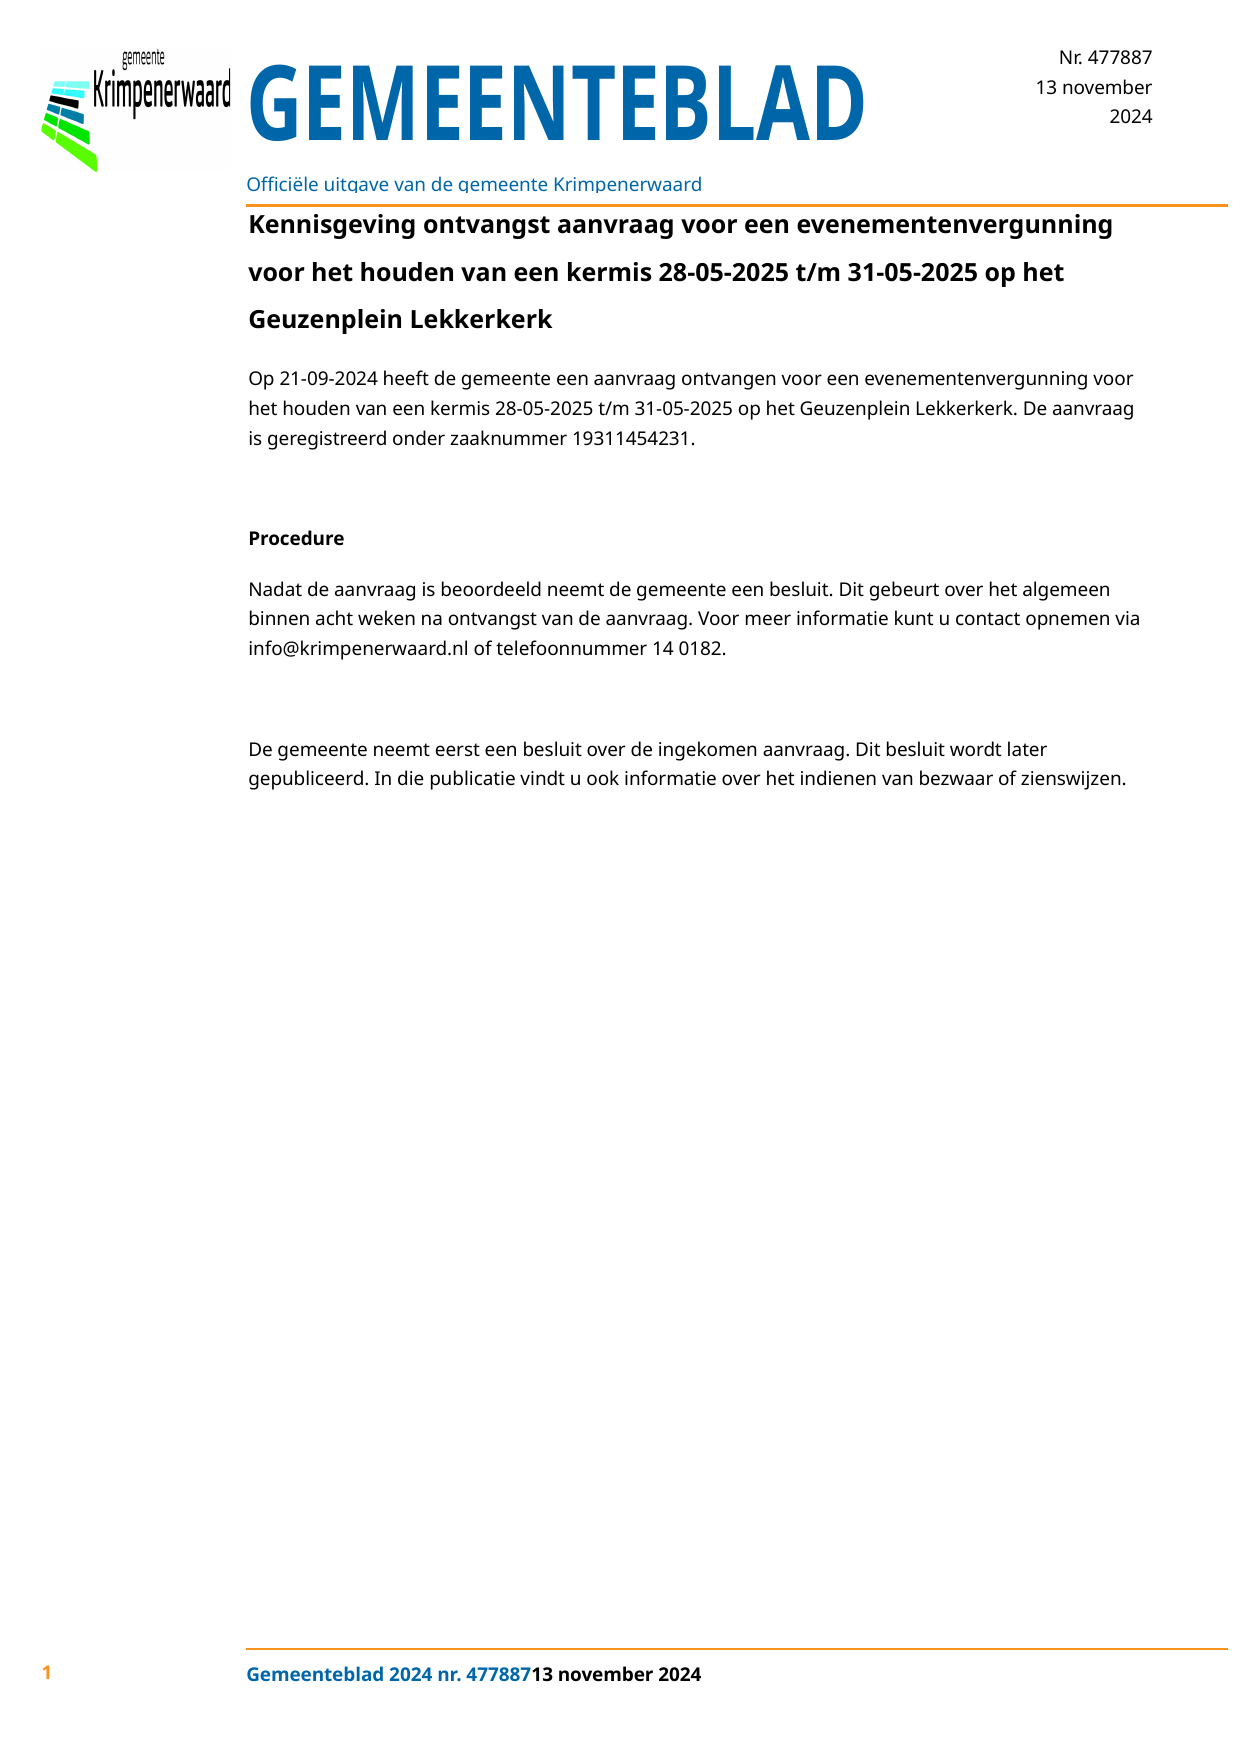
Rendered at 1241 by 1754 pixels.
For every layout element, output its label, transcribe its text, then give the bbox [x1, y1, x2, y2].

text Op 21-09-2024 heeft de gemeente een aanvraag ontvangen voor een evenementenvergunning voor het houden van een kermis 28-05-2025 t/m 31-05-2025 op het Geuzenplein Lekkerkerk. De aanvraag is geregistreerd onder zaaknummer 19311454231. [248, 366, 1152, 450]
text De gemeente neemt eerst een besluit over de ingekomen aanvraag. Dit besluit wordt later gepubliceerd. In die publicatie vindt u ook informatie over het indienen van bezwaar of zienswijzen. [248, 736, 1152, 791]
text Nadat de aanvraag is beoordeeld neemt de gemeente een besluit. Dit gebeurt over het algemeen binnen acht weken na ontvangst van de aanvraag. Voor meer informatie kunt u contact opnemen via info@krimpenerwaard.nl of telefoonnummer 14 0182. [248, 576, 1152, 661]
picture [41, 47, 231, 172]
text Kennisgeving ontvangst aanvraag voor een evenementenvergunning voor het houden van een kermis 28-05-2025 t/m 31-05-2025 op het Geuzenplein Lekkerkerk [248, 207, 1152, 336]
text Procedure [248, 526, 1152, 551]
